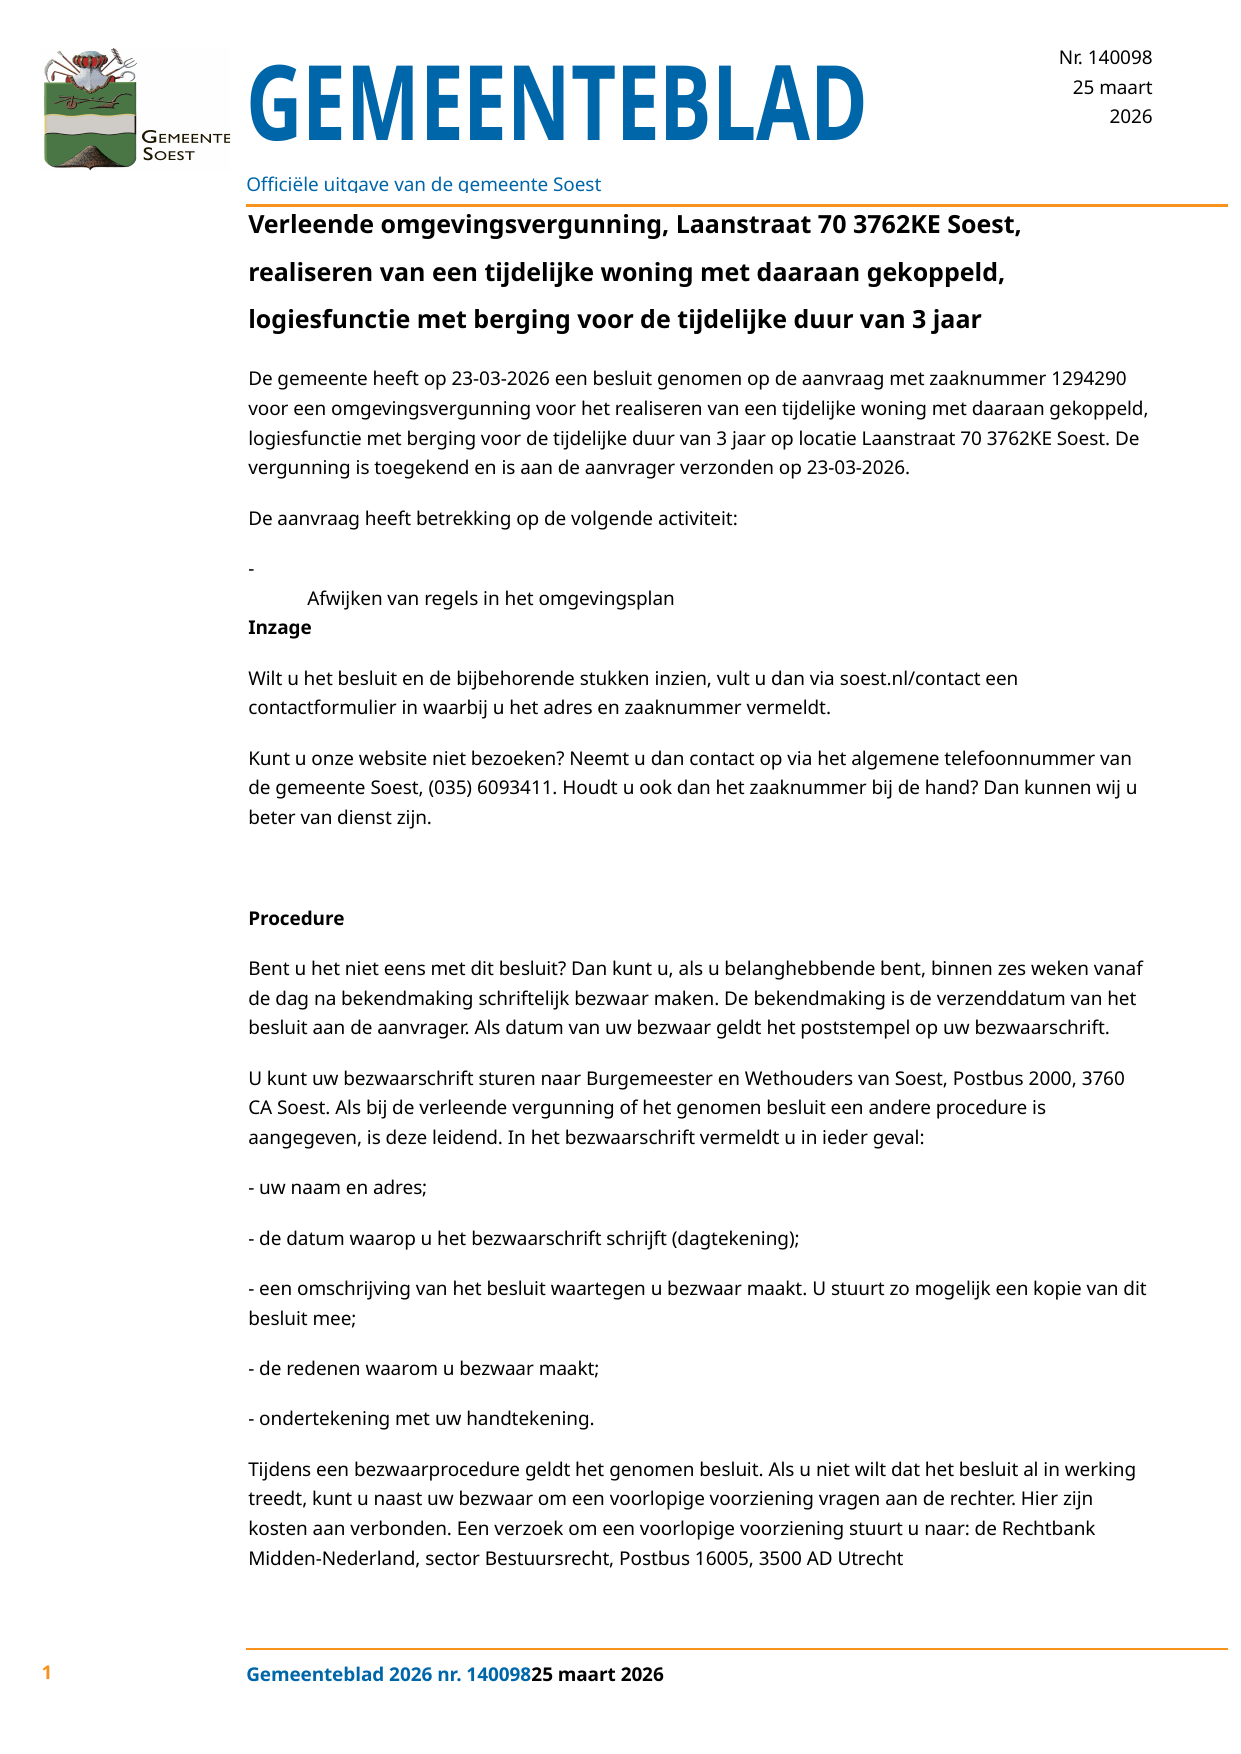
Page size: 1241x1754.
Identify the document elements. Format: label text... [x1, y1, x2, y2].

text Verleende omgevingsvergunning, Laanstraat 70 3762KE Soest, realiseren van een tijdelijke woning met daaraan gekoppeld, logiesfunctie met berging voor de tijdelijke duur van 3 jaar [248, 207, 1152, 336]
picture [41, 47, 231, 172]
text Wilt u het besluit en de bijbehorende stukken inzien, vult u dan via soest.nl/contact een contactformulier in waarbij u het adres en zaaknummer vermeldt. [248, 665, 1152, 720]
text Tijdens een bezwaarprocedure geldt het genomen besluit. Als u niet wilt dat het besluit al in werking treedt, kunt u naast uw bezwaar om een voorlopige voorziening vragen aan de rechter. Hier zijn kosten aan verbonden. Een verzoek om een voorlopige voorziening stuurt u naar: de Rechtbank Midden-Nederland, sector Bestuursrecht, Postbus 16005, 3500 AD Utrecht [248, 1456, 1152, 1570]
text Inzage [248, 614, 1152, 640]
text - de datum waarop u het bezwaarschrift schrijft (dagtekening); [248, 1225, 1152, 1250]
text Procedure [248, 905, 1152, 930]
text U kunt uw bezwaarschrift sturen naar Burgemeester en Wethouders van Soest, Postbus 2000, 3760 CA Soest. Als bij de verleende vergunning of het genomen besluit een andere procedure is aangegeven, is deze leidend. In het bezwaarschrift vermeldt u in ieder geval: [248, 1065, 1152, 1149]
list Afwijken van regels in het omgevingsplan [248, 585, 1152, 610]
text De gemeente heeft op 23-03-2026 een besluit genomen op de aanvraag met zaaknummer 1294290 voor een omgevingsvergunning voor het realiseren van een tijdelijke woning met daaraan gekoppeld, logiesfunctie met berging voor de tijdelijke duur van 3 jaar op locatie Laanstraat 70 3762KE Soest. De vergunning is toegekend en is aan de aanvrager verzonden op 23-03-2026. [248, 366, 1152, 480]
text - de redenen waarom u bezwaar maakt; [248, 1355, 1152, 1381]
text De aanvraag heeft betrekking op de volgende activiteit: [248, 505, 1152, 530]
text - een omschrijving van het besluit waartegen u bezwaar maakt. U stuurt zo mogelijk een kopie van dit besluit mee; [248, 1275, 1152, 1330]
text Kunt u onze website niet bezoeken? Neemt u dan contact op via het algemene telefoonnummer van de gemeente Soest, (035) 6093411. Houdt u ook dan het zaaknummer bij de hand? Dan kunnen wij u beter van dienst zijn. [248, 745, 1152, 829]
text - ondertekening met uw handtekening. [248, 1406, 1152, 1431]
text Bent u het niet eens met dit besluit? Dan kunt u, als u belanghebbende bent, binnen zes weken vanaf de dag na bekendmaking schriftelijk bezwaar maken. De bekendmaking is de verzenddatum van het besluit aan de aanvrager. Als datum van uw bezwaar geldt het poststempel op uw bezwaarschrift. [248, 955, 1152, 1040]
text - uw naam en adres; [248, 1174, 1152, 1200]
